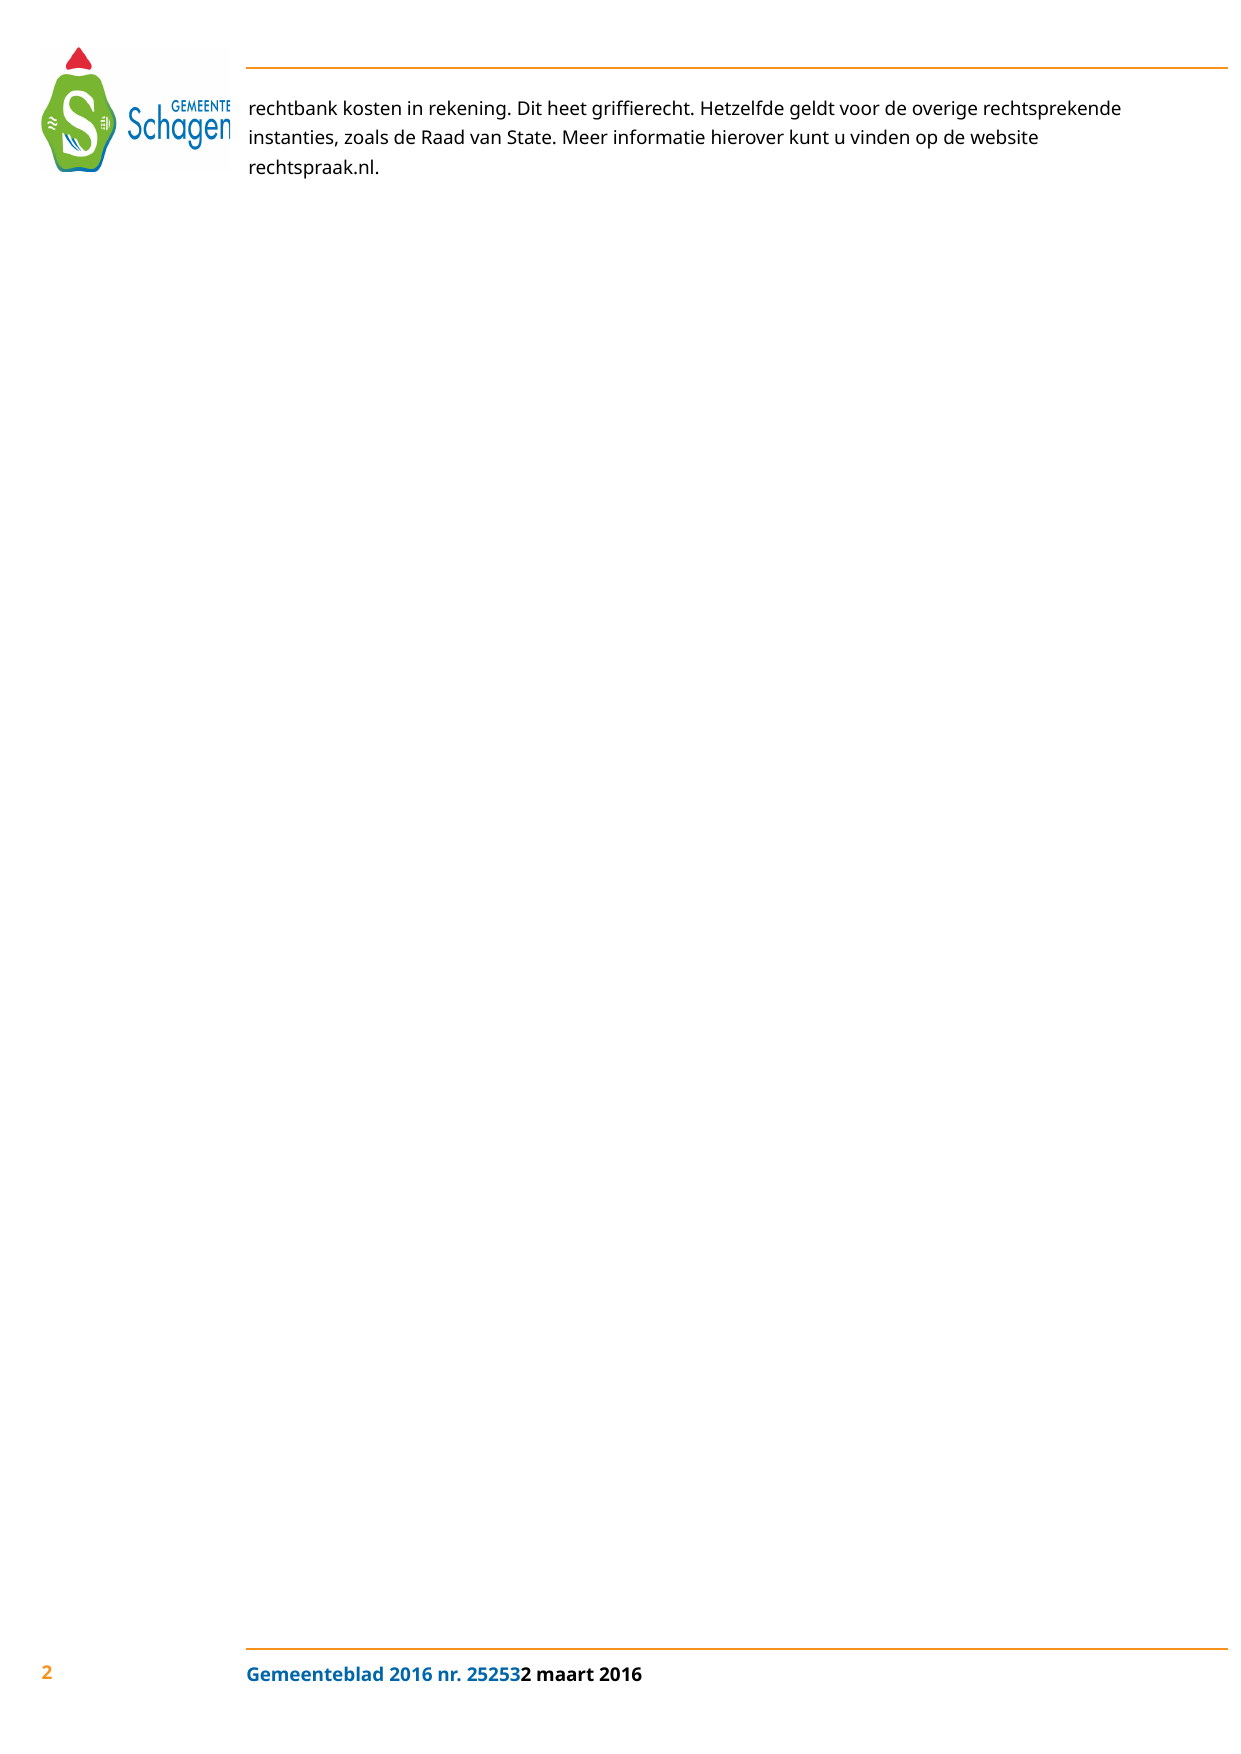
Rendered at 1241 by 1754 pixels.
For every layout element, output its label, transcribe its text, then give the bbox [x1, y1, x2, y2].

text rechtbank kosten in rekening. Dit heet griffierecht. Hetzelfde geldt voor de overige rechtsprekende instanties, zoals de Raad van State. Meer informatie hierover kunt u vinden op de website rechtspraak.nl. [248, 95, 1152, 180]
picture [41, 47, 231, 172]
